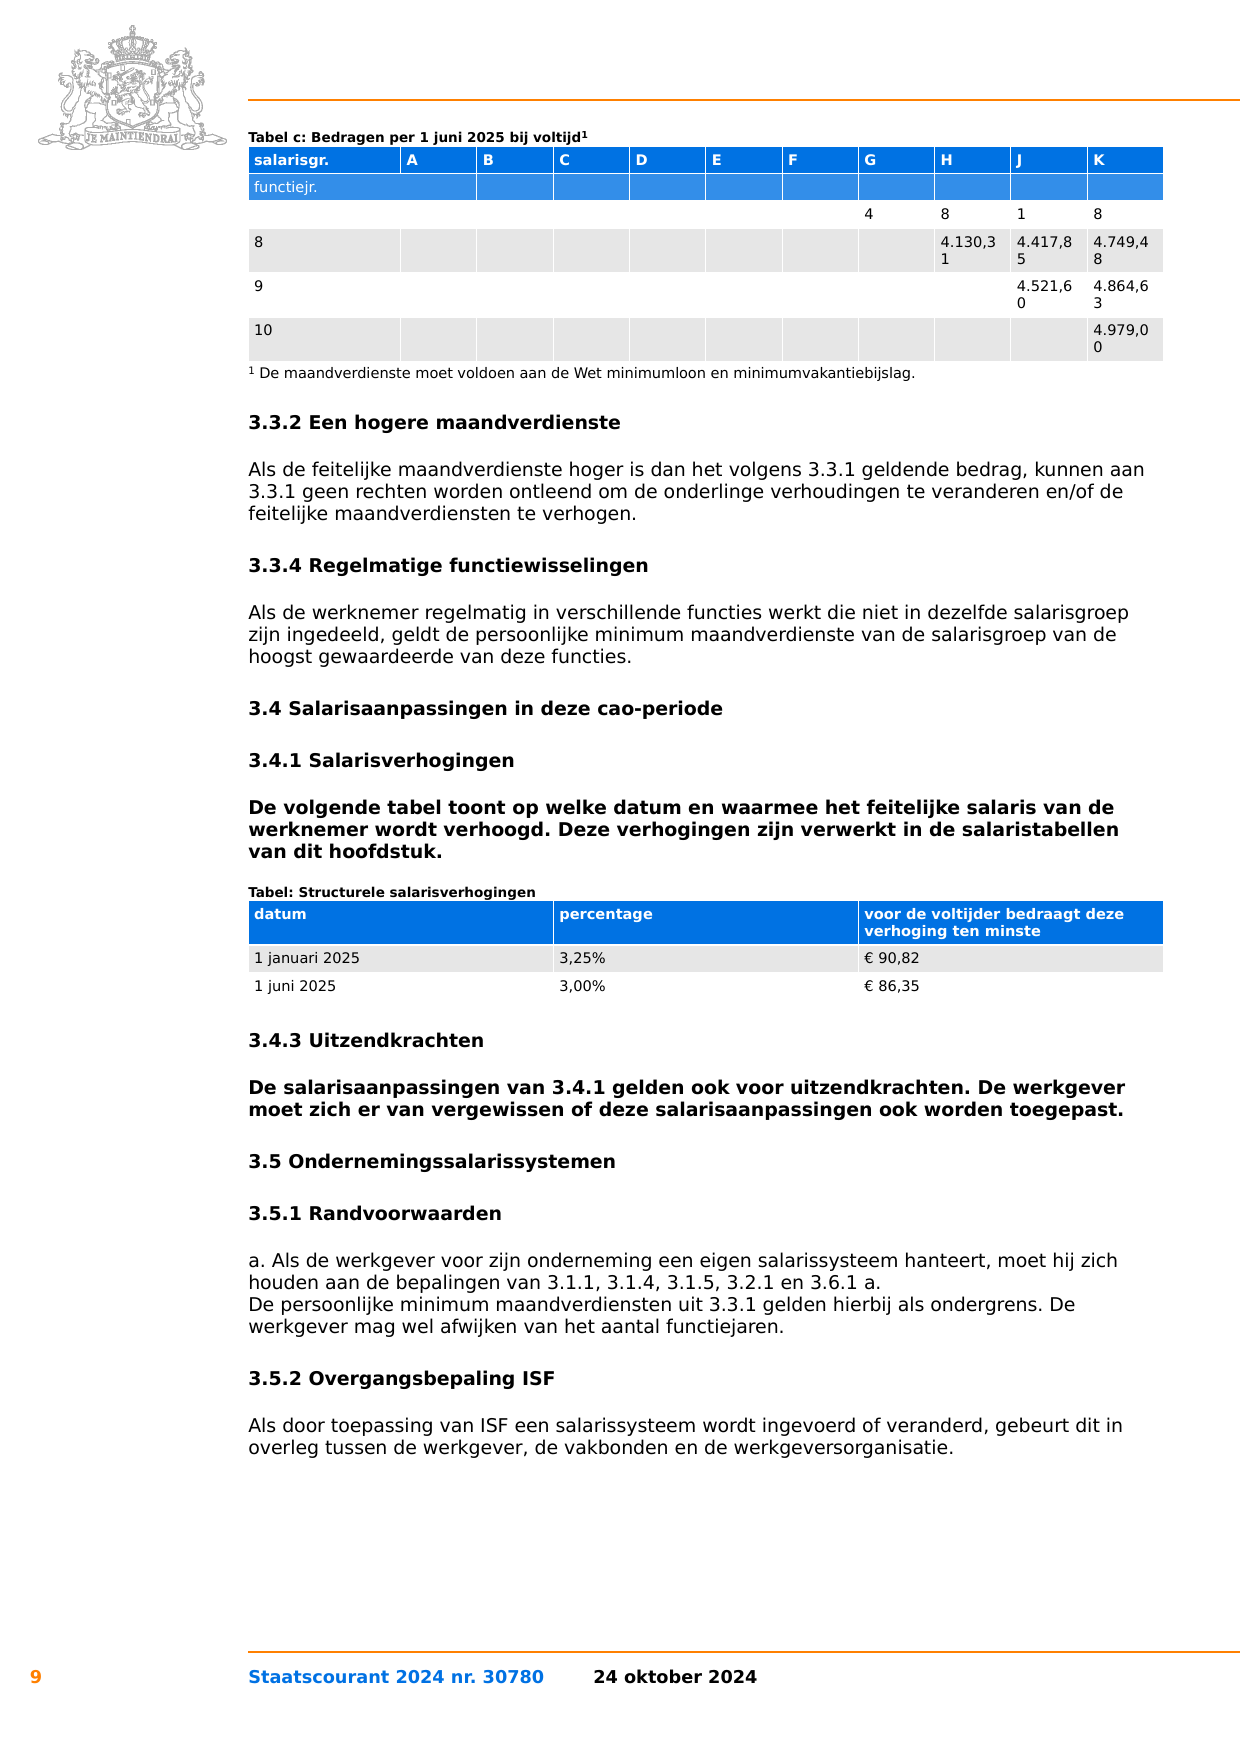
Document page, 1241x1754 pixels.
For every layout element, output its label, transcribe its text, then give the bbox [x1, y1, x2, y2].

subtitle 3.3.4 Regelmatige functiewisselingen [248, 555, 1163, 577]
table_cell 3,00% [554, 973, 858, 999]
table_cell functiejr. [249, 174, 476, 200]
table_cell [630, 318, 705, 361]
table_cell 4.521,60 [1011, 273, 1087, 317]
table_cell 4.749,48 [1088, 229, 1163, 272]
table_cell [859, 273, 934, 317]
subtitle 3.5.2 Overgangsbepaling ISF [248, 1368, 1163, 1390]
table_cell [554, 201, 629, 228]
table_cell 4.979,00 [1088, 318, 1163, 361]
table_cell [783, 201, 858, 228]
table_cell [477, 201, 553, 228]
subtitle 3.5 Ondernemingssalarissystemen [248, 1151, 1163, 1173]
table_cell [630, 174, 705, 200]
text a. Als de werkgever voor zijn onderneming een eigen salarissysteem hanteert, moet hij zich houden aan de bepalingen van 3.1.1, 3.1.4, 3.1.5, 3.2.1 en 3.6.1 a. [248, 1250, 1163, 1294]
text Als de werknemer regelmatig in verschillende functies werkt die niet in dezelfde salarisgroep zijn ingedeeld, geldt de persoonlijke minimum maandverdienste van de salarisgroep van de hoogst gewaardeerde van deze functies. [248, 602, 1163, 668]
subtitle 3.4.1 Salarisverhogingen [248, 749, 1163, 772]
table_cell [630, 273, 705, 317]
table_cell [859, 318, 934, 361]
table_cell [706, 229, 782, 272]
table_cell [706, 174, 782, 200]
table_cell [630, 201, 705, 228]
table_cell [554, 229, 629, 272]
table_cell [935, 174, 1010, 200]
table_cell [477, 229, 553, 272]
table_cell [1011, 174, 1087, 200]
table_cell [401, 229, 476, 272]
table_cell E [706, 147, 782, 173]
table_cell [783, 174, 858, 200]
table_cell B [477, 147, 553, 173]
table_cell 1 De maandverdienste moet voldoen aan de Wet minimumloon en minimumvakantiebijslag. [248, 362, 1163, 382]
table_cell [401, 318, 476, 361]
subtitle 3.3.2 Een hogere maandverdienste [248, 412, 1163, 434]
table_cell 8 [935, 201, 1010, 228]
table_cell [1088, 174, 1163, 200]
table_cell [783, 273, 858, 317]
table_cell [554, 273, 629, 317]
table_cell 4 [859, 201, 934, 228]
table_cell datum [249, 901, 553, 944]
subtitle 3.5.1 Randvoorwaarden [248, 1203, 1163, 1225]
text De salarisaanpassingen van 3.4.1 gelden ook voor uitzendkrachten. De werkgever moet zich er van vergewissen of deze salarisaanpassingen ook worden toegepast. [248, 1077, 1163, 1121]
table_cell [554, 174, 629, 200]
table_cell F [783, 147, 858, 173]
table_cell [1011, 318, 1087, 361]
table_cell 10 [249, 318, 400, 361]
table_cell H [935, 147, 1010, 173]
table_cell 8 [1088, 201, 1163, 228]
table_header Tabel: Structurele salarisverhogingen [248, 884, 1163, 900]
table_cell [401, 201, 476, 228]
table_cell 9 [249, 273, 400, 317]
table_cell voor de voltijder bedraagt deze verhoging ten minste [859, 901, 1163, 944]
table_cell G [859, 147, 934, 173]
subtitle 3.4 Salarisaanpassingen in deze cao-periode [248, 698, 1163, 719]
table_cell [859, 174, 934, 200]
table_cell 3,25% [554, 946, 858, 972]
table_header Tabel c: Bedragen per 1 juni 2025 bij voltijd1 [248, 130, 1163, 146]
table_cell percentage [554, 901, 858, 944]
table_cell [783, 229, 858, 272]
table_cell [630, 229, 705, 272]
table_cell 1 juni 2025 [249, 973, 553, 999]
table_cell 4.864,63 [1088, 273, 1163, 317]
table_cell [477, 318, 553, 361]
table_cell D [630, 147, 705, 173]
table_cell 4.417,85 [1011, 229, 1087, 272]
table_cell A [401, 147, 476, 173]
table_cell [401, 273, 476, 317]
table_cell [859, 229, 934, 272]
table_cell 1 [1011, 201, 1087, 228]
text De persoonlijke minimum maandverdiensten uit 3.3.1 gelden hierbij als ondergrens. De werkgever mag wel afwijken van het aantal functiejaren. [248, 1294, 1163, 1338]
picture [38, 25, 227, 150]
table_cell 4.130,31 [935, 229, 1010, 272]
table_cell € 86,35 [859, 973, 1163, 999]
table_cell [935, 318, 1010, 361]
table_cell C [554, 147, 629, 173]
table_cell [554, 318, 629, 361]
table_cell K [1088, 147, 1163, 173]
subtitle 3.4.3 Uitzendkrachten [248, 1030, 1163, 1052]
table_cell [249, 201, 400, 228]
text Als de feitelijke maandverdienste hoger is dan het volgens 3.3.1 geldende bedrag, kunnen aan 3.3.1 geen rechten worden ontleend om de onderlinge verhoudingen te veranderen en/of de feitelijke maandverdiensten te verhogen. [248, 459, 1163, 525]
table_cell [706, 201, 782, 228]
text De volgende tabel toont op welke datum en waarmee het feitelijke salaris van de werknemer wordt verhoogd. Deze verhogingen zijn verwerkt in de salaristabellen van dit hoofdstuk. [248, 797, 1163, 862]
table_cell 8 [249, 229, 400, 272]
table_cell [935, 273, 1010, 317]
text Als door toepassing van ISF een salarissysteem wordt ingevoerd of veranderd, gebeurt dit in overleg tussen de werkgever, de vakbonden en de werkgeversorganisatie. [248, 1415, 1163, 1459]
table_cell [783, 318, 858, 361]
table_cell 1 januari 2025 [249, 946, 553, 972]
table_cell [477, 273, 553, 317]
table_cell salarisgr. [249, 147, 400, 173]
table_cell [706, 318, 782, 361]
table_cell [706, 273, 782, 317]
table_cell € 90,82 [859, 946, 1163, 972]
table_cell [477, 174, 553, 200]
table_cell J [1011, 147, 1087, 173]
